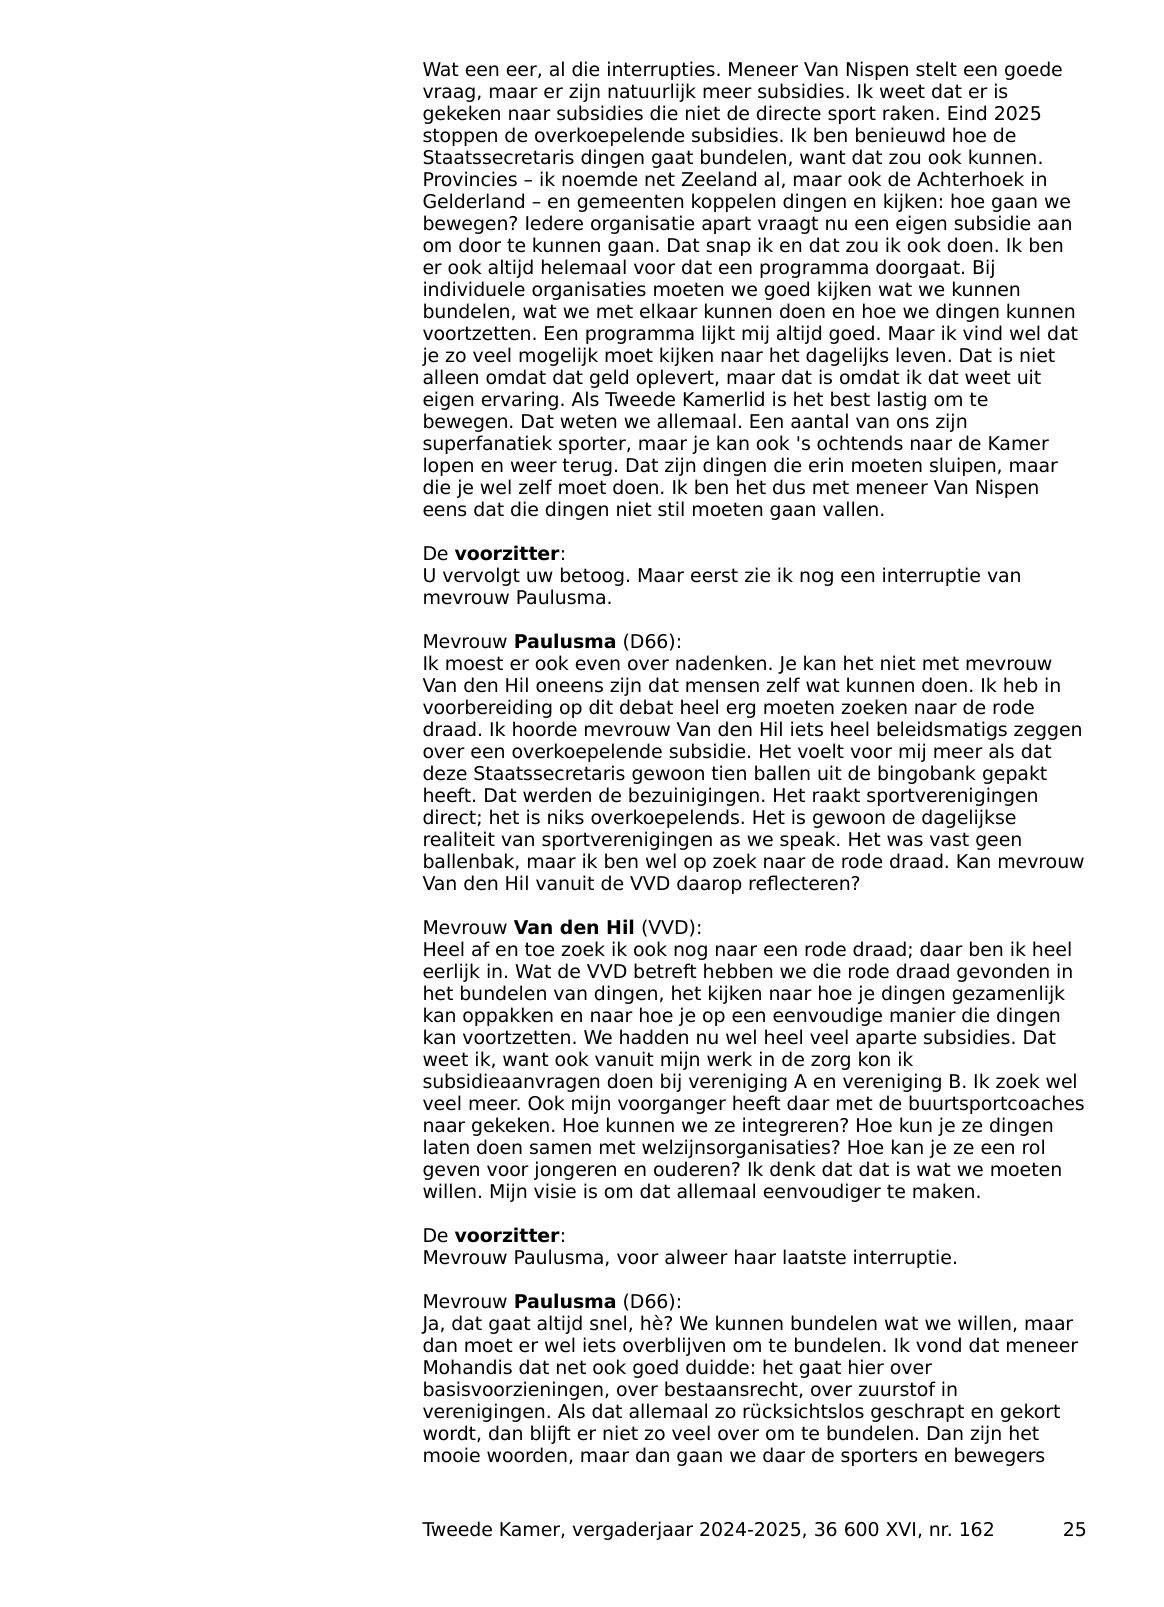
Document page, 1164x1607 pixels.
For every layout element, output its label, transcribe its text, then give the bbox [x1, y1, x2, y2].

text Wat een eer, al die interrupties. Meneer Van Nispen stelt een goede vraag, maar er zijn natuurlijk meer subsidies. Ik weet dat er is gekeken naar subsidies die niet de directe sport raken. Eind 2025 stoppen de overkoepelende subsidies. Ik ben benieuwd hoe de Staatssecretaris dingen gaat bundelen, want dat zou ook kunnen. Provincies – ik noemde net Zeeland al, maar ook de Achterhoek in Gelderland – en gemeenten koppelen dingen en kijken: hoe gaan we bewegen? Iedere organisatie apart vraagt nu een eigen subsidie aan om door te kunnen gaan. Dat snap ik en dat zou ik ook doen. Ik ben er ook altijd helemaal voor dat een programma doorgaat. Bij individuele organisaties moeten we goed kijken wat we kunnen bundelen, wat we met elkaar kunnen doen en hoe we dingen kunnen voortzetten. Een programma lijkt mij altijd goed. Maar ik vind wel dat je zo veel mogelijk moet kijken naar het dagelijks leven. Dat is niet alleen omdat dat geld oplevert, maar dat is omdat ik dat weet uit eigen ervaring. Als Tweede Kamerlid is het best lastig om te bewegen. Dat weten we allemaal. Een aantal van ons zijn superfanatiek sporter, maar je kan ook 's ochtends naar de Kamer lopen en weer terug. Dat zijn dingen die erin moeten sluipen, maar die je wel zelf moet doen. Ik ben het dus met meneer Van Nispen eens dat die dingen niet stil moeten gaan vallen. [422, 59, 1087, 521]
text Ik moest er ook even over nadenken. Je kan het niet met mevrouw Van den Hil oneens zijn dat mensen zelf wat kunnen doen. Ik heb in voorbereiding op dit debat heel erg moeten zoeken naar de rode draad. Ik hoorde mevrouw Van den Hil iets heel beleidsmatigs zeggen over een overkoepelende subsidie. Het voelt voor mij meer als dat deze Staatssecretaris gewoon tien ballen uit de bingobank gepakt heeft. Dat werden de bezuinigingen. Het raakt sportverenigingen direct; het is niks overkoepelends. Het is gewoon de dagelijkse realiteit van sportverenigingen as we speak. Het was vast geen ballenbak, maar ik ben wel op zoek naar de rode draad. Kan mevrouw Van den Hil vanuit de VVD daarop reflecteren? [422, 653, 1087, 895]
text U vervolgt uw betoog. Maar eerst zie ik nog een interruptie van mevrouw Paulusma. [422, 565, 1087, 609]
text Mevrouw Van den Hil (VVD): [422, 917, 1087, 939]
text Mevrouw Paulusma (D66): [422, 1291, 1087, 1313]
text Mevrouw Paulusma (D66): [422, 631, 1087, 653]
text De voorzitter: [422, 543, 1087, 565]
text Mevrouw Paulusma, voor alweer haar laatste interruptie. [422, 1247, 1087, 1269]
text Heel af en toe zoek ik ook nog naar een rode draad; daar ben ik heel eerlijk in. Wat de VVD betreft hebben we die rode draad gevonden in het bundelen van dingen, het kijken naar hoe je dingen gezamenlijk kan oppakken en naar hoe je op een eenvoudige manier die dingen kan voortzetten. We hadden nu wel heel veel aparte subsidies. Dat weet ik, want ook vanuit mijn werk in de zorg kon ik subsidieaanvragen doen bij vereniging A en vereniging B. Ik zoek wel veel meer. Ook mijn voorganger heeft daar met de buurtsportcoaches naar gekeken. Hoe kunnen we ze integreren? Hoe kun je ze dingen laten doen samen met welzijnsorganisaties? Hoe kan je ze een rol geven voor jongeren en ouderen? Ik denk dat dat is wat we moeten willen. Mijn visie is om dat allemaal eenvoudiger te maken. [422, 939, 1087, 1203]
text Ja, dat gaat altijd snel, hè? We kunnen bundelen wat we willen, maar dan moet er wel iets overblijven om te bundelen. Ik vond dat meneer Mohandis dat net ook goed duidde: het gaat hier over basisvoorzieningen, over bestaansrecht, over zuurstof in verenigingen. Als dat allemaal zo rücksichtslos geschrapt en gekort wordt, dan blijft er niet zo veel over om te bundelen. Dan zijn het mooie woorden, maar dan gaan we daar de sporters en bewegers [422, 1313, 1087, 1467]
text De voorzitter: [422, 1225, 1087, 1247]
